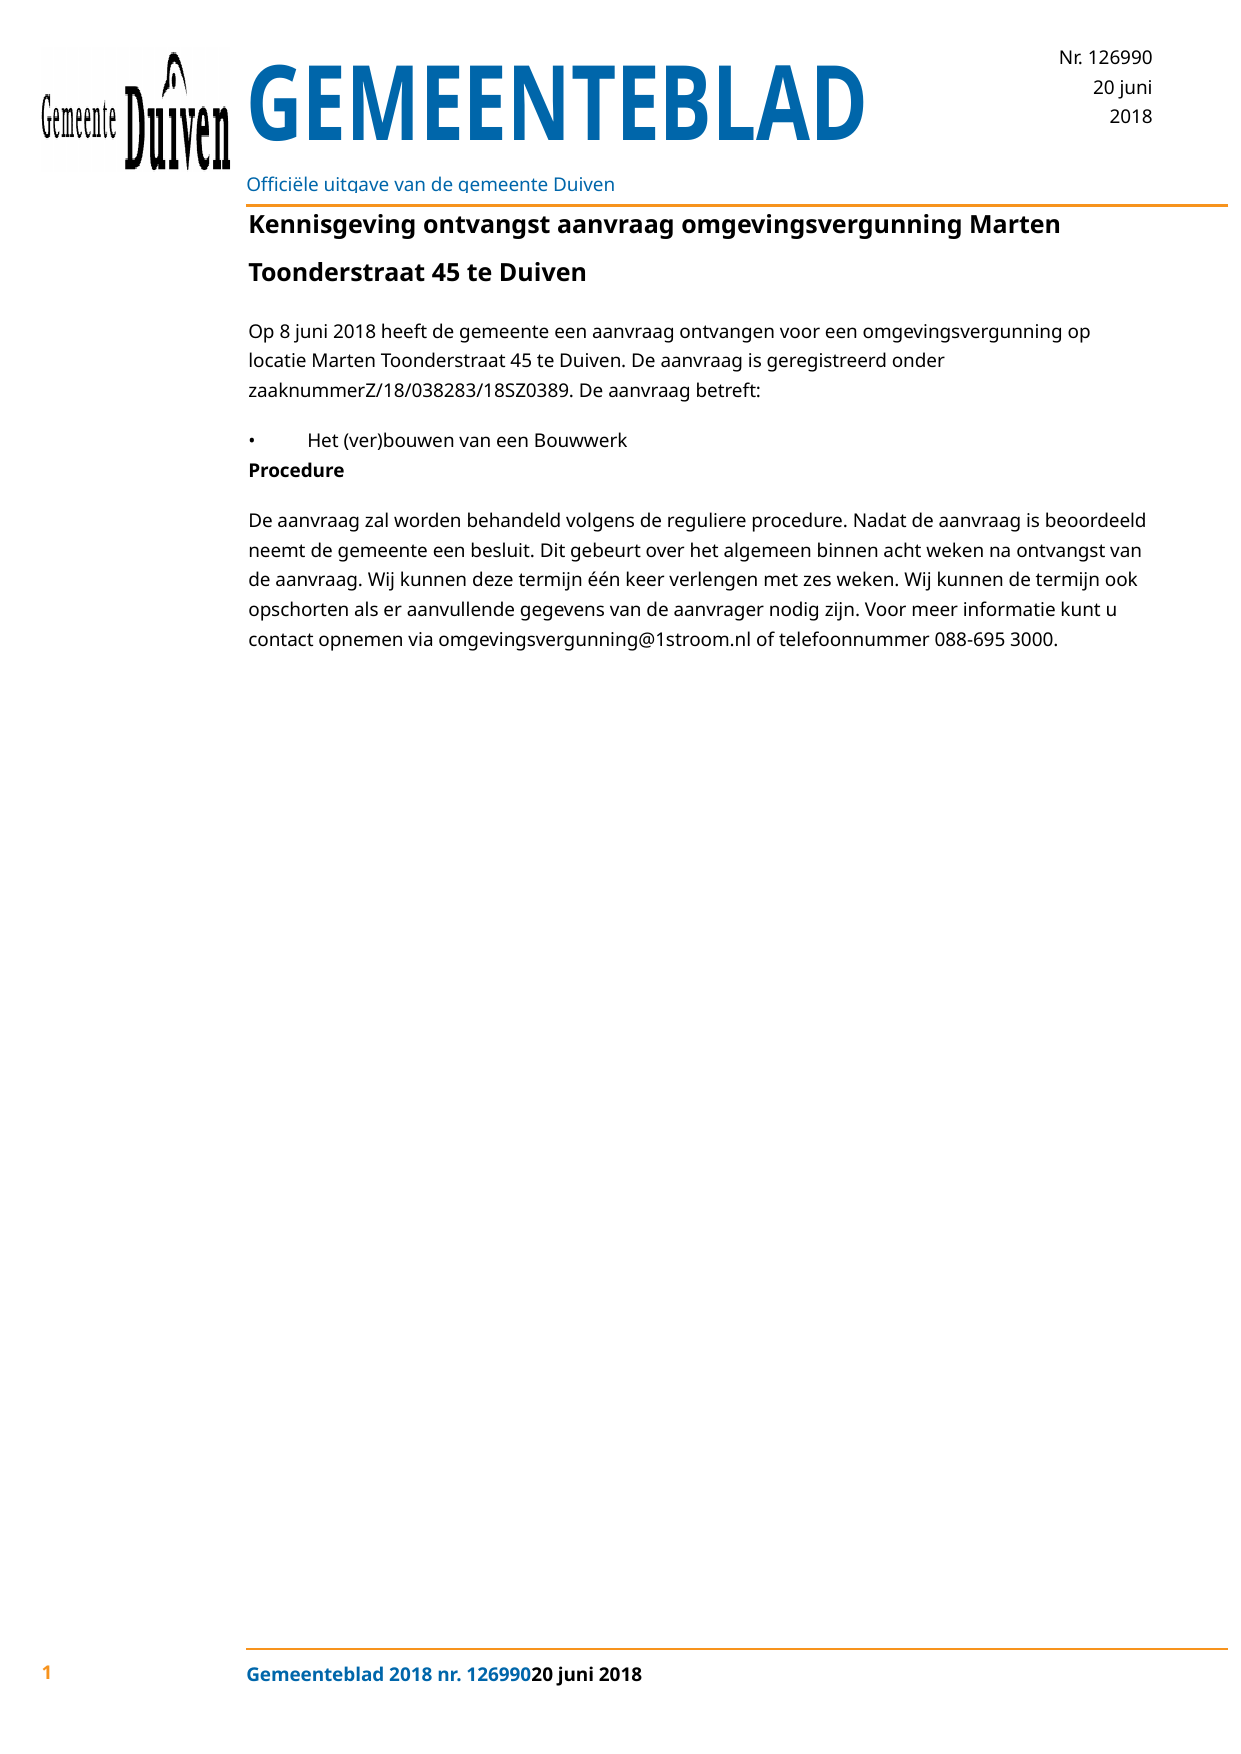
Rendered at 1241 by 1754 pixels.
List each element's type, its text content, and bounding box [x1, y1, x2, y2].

text Procedure [248, 457, 1152, 483]
text Op 8 juni 2018 heeft de gemeente een aanvraag ontvangen voor een omgevingsvergunning op locatie Marten Toonderstraat 45 te Duiven. De aanvraag is geregistreerd onder zaaknummerZ/18/038283/18SZ0389. De aanvraag betreft: [248, 318, 1152, 403]
picture [41, 47, 231, 172]
text Kennisgeving ontvangst aanvraag omgevingsvergunning Marten Toonderstraat 45 te Duiven [248, 207, 1152, 288]
list Het (ver)bouwen van een Bouwwerk [248, 427, 1152, 453]
text De aanvraag zal worden behandeld volgens de reguliere procedure. Nadat de aanvraag is beoordeeld neemt de gemeente een besluit. Dit gebeurt over het algemeen binnen acht weken na ontvangst van de aanvraag. Wij kunnen deze termijn één keer verlengen met zes weken. Wij kunnen de termijn ook opschorten als er aanvullende gegevens van de aanvrager nodig zijn. Voor meer informatie kunt u contact opnemen via omgevingsvergunning@1stroom.nl of telefoonnummer 088-695 3000. [248, 507, 1152, 652]
